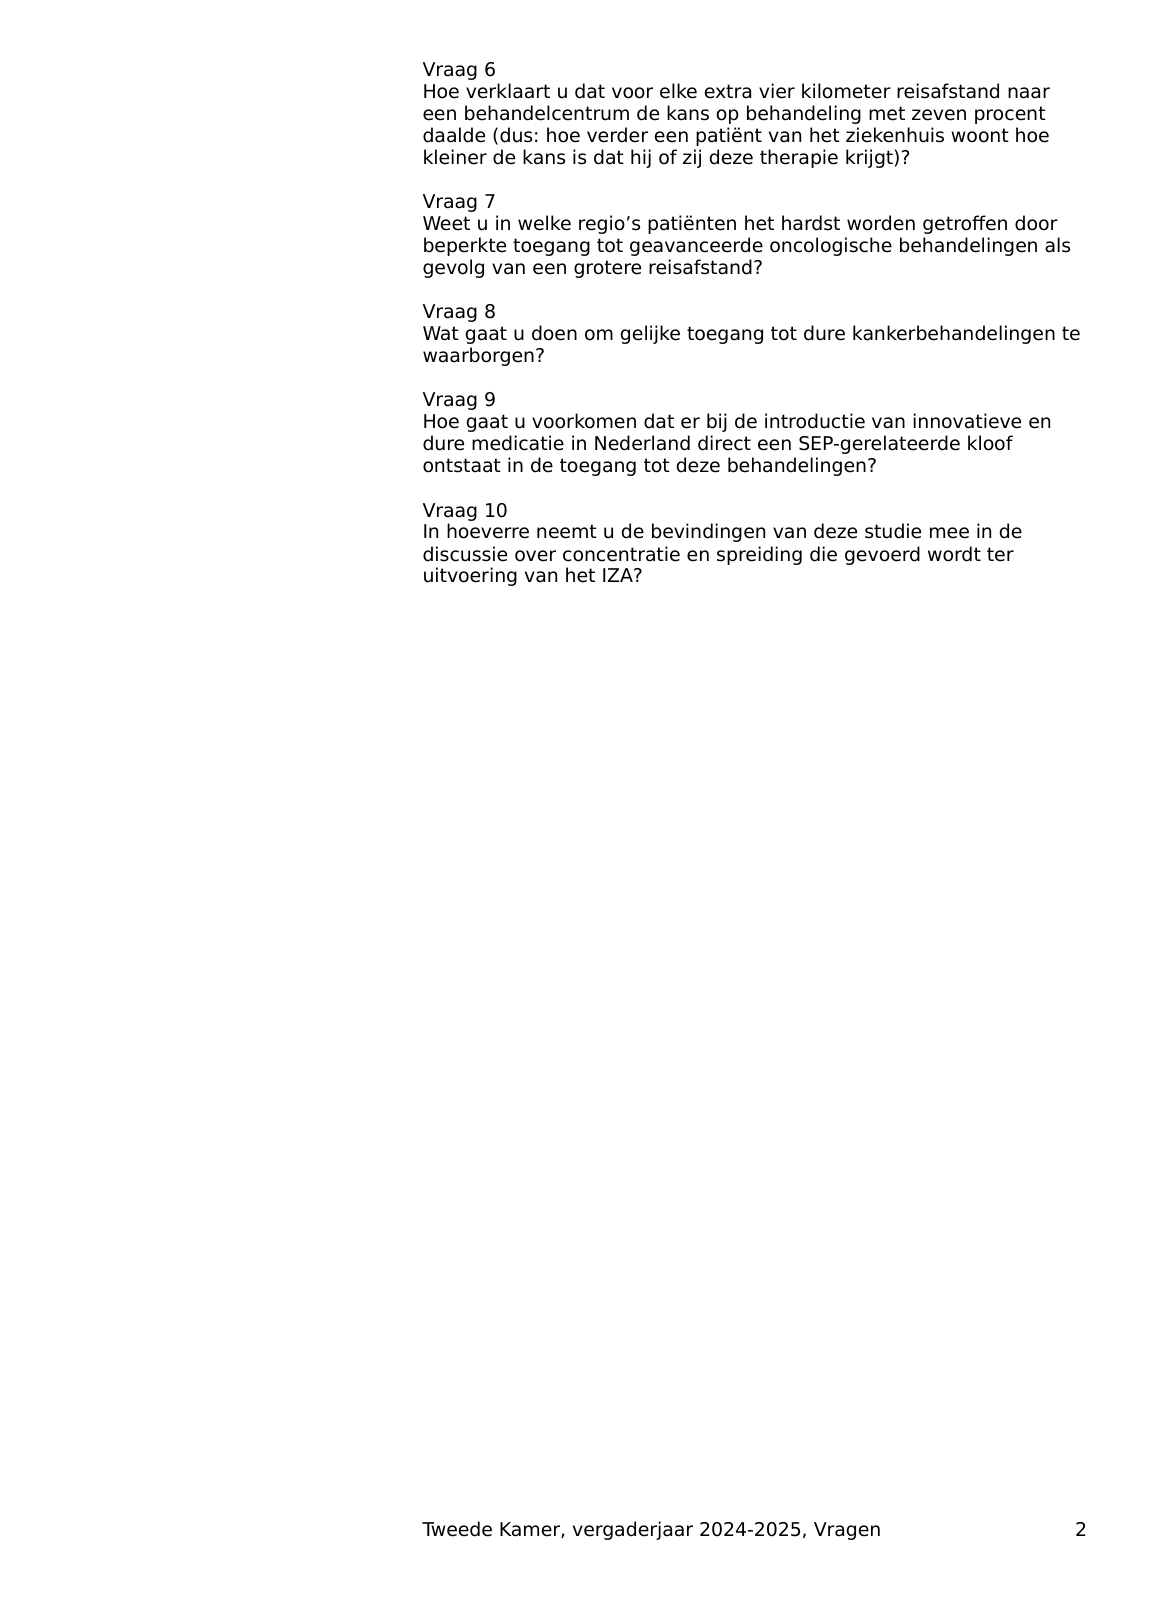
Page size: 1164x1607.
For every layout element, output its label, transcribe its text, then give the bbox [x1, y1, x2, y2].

text Vraag 7 [422, 191, 1087, 213]
text Hoe verklaart u dat voor elke extra vier kilometer reisafstand naar een behandelcentrum de kans op behandeling met zeven procent daalde (dus: hoe verder een patiënt van het ziekenhuis woont hoe kleiner de kans is dat hij of zij deze therapie krijgt)? [422, 81, 1087, 169]
text Vraag 9 [422, 389, 1087, 411]
text Vraag 8 [422, 301, 1087, 323]
text Weet u in welke regio’s patiënten het hardst worden getroffen door beperkte toegang tot geavanceerde oncologische behandelingen als gevolg van een grotere reisafstand? [422, 213, 1087, 279]
text Hoe gaat u voorkomen dat er bij de introductie van innovatieve en dure medicatie in Nederland direct een SEP-gerelateerde kloof ontstaat in de toegang tot deze behandelingen? [422, 411, 1087, 477]
text Wat gaat u doen om gelijke toegang tot dure kankerbehandelingen te waarborgen? [422, 323, 1087, 367]
text In hoeverre neemt u de bevindingen van deze studie mee in de discussie over concentratie en spreiding die gevoerd wordt ter uitvoering van het IZA? [422, 521, 1087, 587]
text Vraag 10 [422, 499, 1087, 521]
text Vraag 6 [422, 59, 1087, 81]
